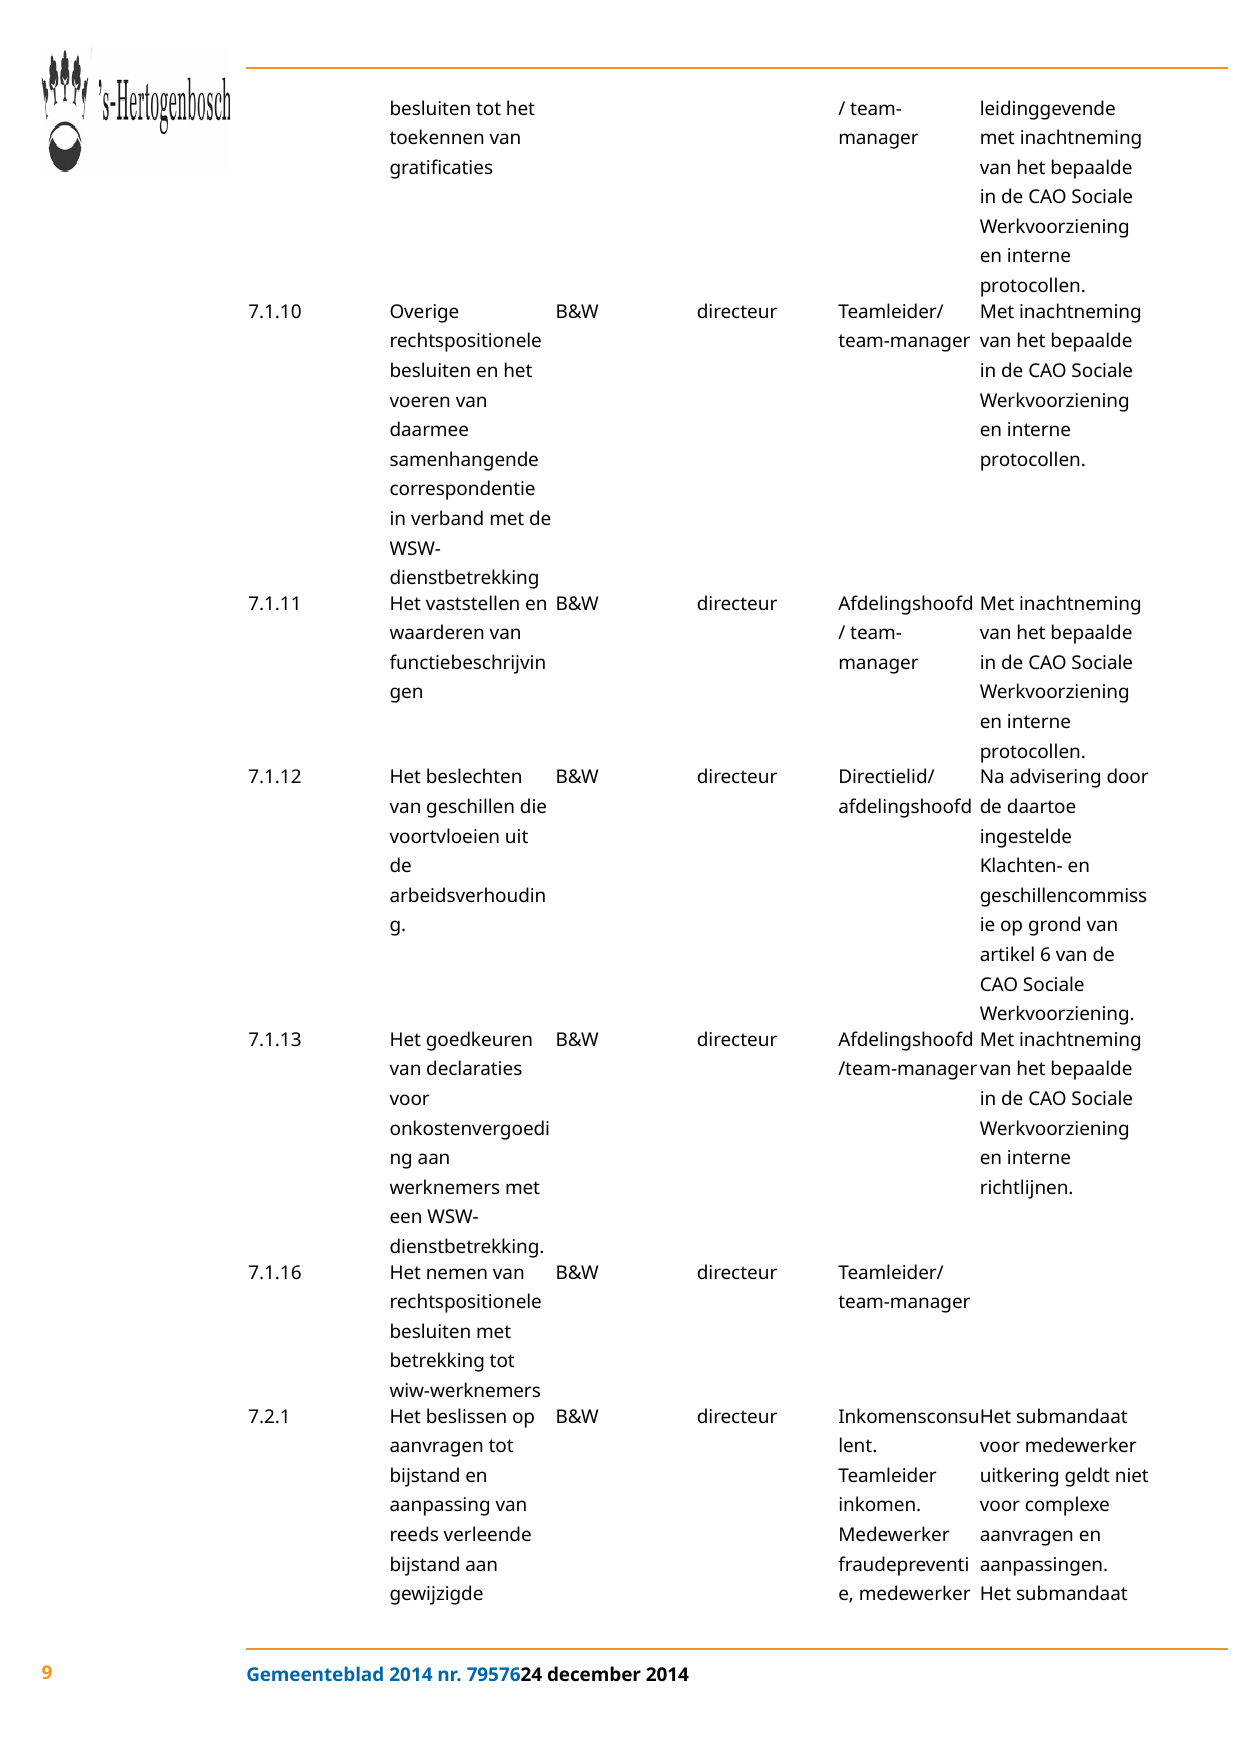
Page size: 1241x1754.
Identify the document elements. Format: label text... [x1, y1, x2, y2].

table_cell directeur [697, 1026, 838, 1259]
table_cell directeur [697, 1403, 838, 1606]
table_cell directeur [697, 764, 838, 1026]
table_cell 7.1.10 [248, 298, 389, 590]
table_cell 7.1.16 [248, 1259, 389, 1403]
table_cell Met inachtneming van het bepaalde in de CAO Sociale Werkvoorziening en interne protocollen. [980, 298, 1152, 590]
table_cell Teamleider/team-manager [838, 1259, 979, 1403]
table_cell Het vaststellen en waarderen van functiebeschrijvingen [389, 590, 555, 764]
table_cell 7.1.11 [248, 590, 389, 764]
table_cell B&W [555, 298, 697, 590]
picture [41, 47, 231, 172]
table_cell Het nemen van rechtspositionele besluiten met betrekking tot wiw-werknemers [389, 1259, 555, 1403]
table_cell Overige rechtspositionele besluiten en het voeren van daarmee samenhangende correspondentie in verband met de WSW-dienstbetrekking [389, 298, 555, 590]
table_cell besluiten tot het toekennen van gratificaties [389, 95, 555, 298]
table_cell Het submandaat voor medewerker uitkering geldt niet voor complexe aanvragen en aanpassingen. Het submandaat [980, 1403, 1152, 1606]
table_cell Afdelingshoofd/team-manager [838, 1026, 979, 1259]
table_cell B&W [555, 764, 697, 1026]
table_cell Het beslissen op aanvragen tot bijstand en aanpassing van reeds verleende bijstand aan gewijzigde [389, 1403, 555, 1606]
table_cell B&W [555, 1403, 697, 1606]
table_cell Na advisering door de daartoe ingestelde Klachten- en geschillencommissie op grond van artikel 6 van de CAO Sociale Werkvoorziening. [980, 764, 1152, 1026]
table_cell Met inachtneming van het bepaalde in de CAO Sociale Werkvoorziening en interne protocollen. [980, 590, 1152, 764]
table_cell [248, 95, 389, 298]
table_cell B&W [555, 1026, 697, 1259]
table_cell 7.1.13 [248, 1026, 389, 1259]
table_cell Inkomensconsulent. Teamleider inkomen. Medewerker fraudepreventie, medewerker [838, 1403, 979, 1606]
table_cell Teamleider/team-manager [838, 298, 979, 590]
table_cell Directielid/afdelingshoofd [838, 764, 979, 1026]
table_cell Afdelingshoofd/ team-manager [838, 590, 979, 764]
table_cell 7.2.1 [248, 1403, 389, 1606]
table_cell directeur [697, 298, 838, 590]
table_cell / team-manager [838, 95, 979, 298]
table_cell Het goedkeuren van declaraties voor onkostenvergoeding aan werknemers met een WSW-dienstbetrekking. [389, 1026, 555, 1259]
table_cell directeur [697, 1259, 838, 1403]
table_cell leidinggevende met inachtneming van het bepaalde in de CAO Sociale Werkvoorziening en interne protocollen. [980, 95, 1152, 298]
table_cell Het beslechten van geschillen die voortvloeien uit de arbeidsverhouding. [389, 764, 555, 1026]
table_cell B&W [555, 1259, 697, 1403]
table_cell [697, 95, 838, 298]
table_cell 7.1.12 [248, 764, 389, 1026]
table_cell directeur [697, 590, 838, 764]
table_cell [980, 1259, 1152, 1403]
table_cell Met inachtneming van het bepaalde in de CAO Sociale Werkvoorziening en interne richtlijnen. [980, 1026, 1152, 1259]
table_cell [555, 95, 697, 298]
table_cell B&W [555, 590, 697, 764]
